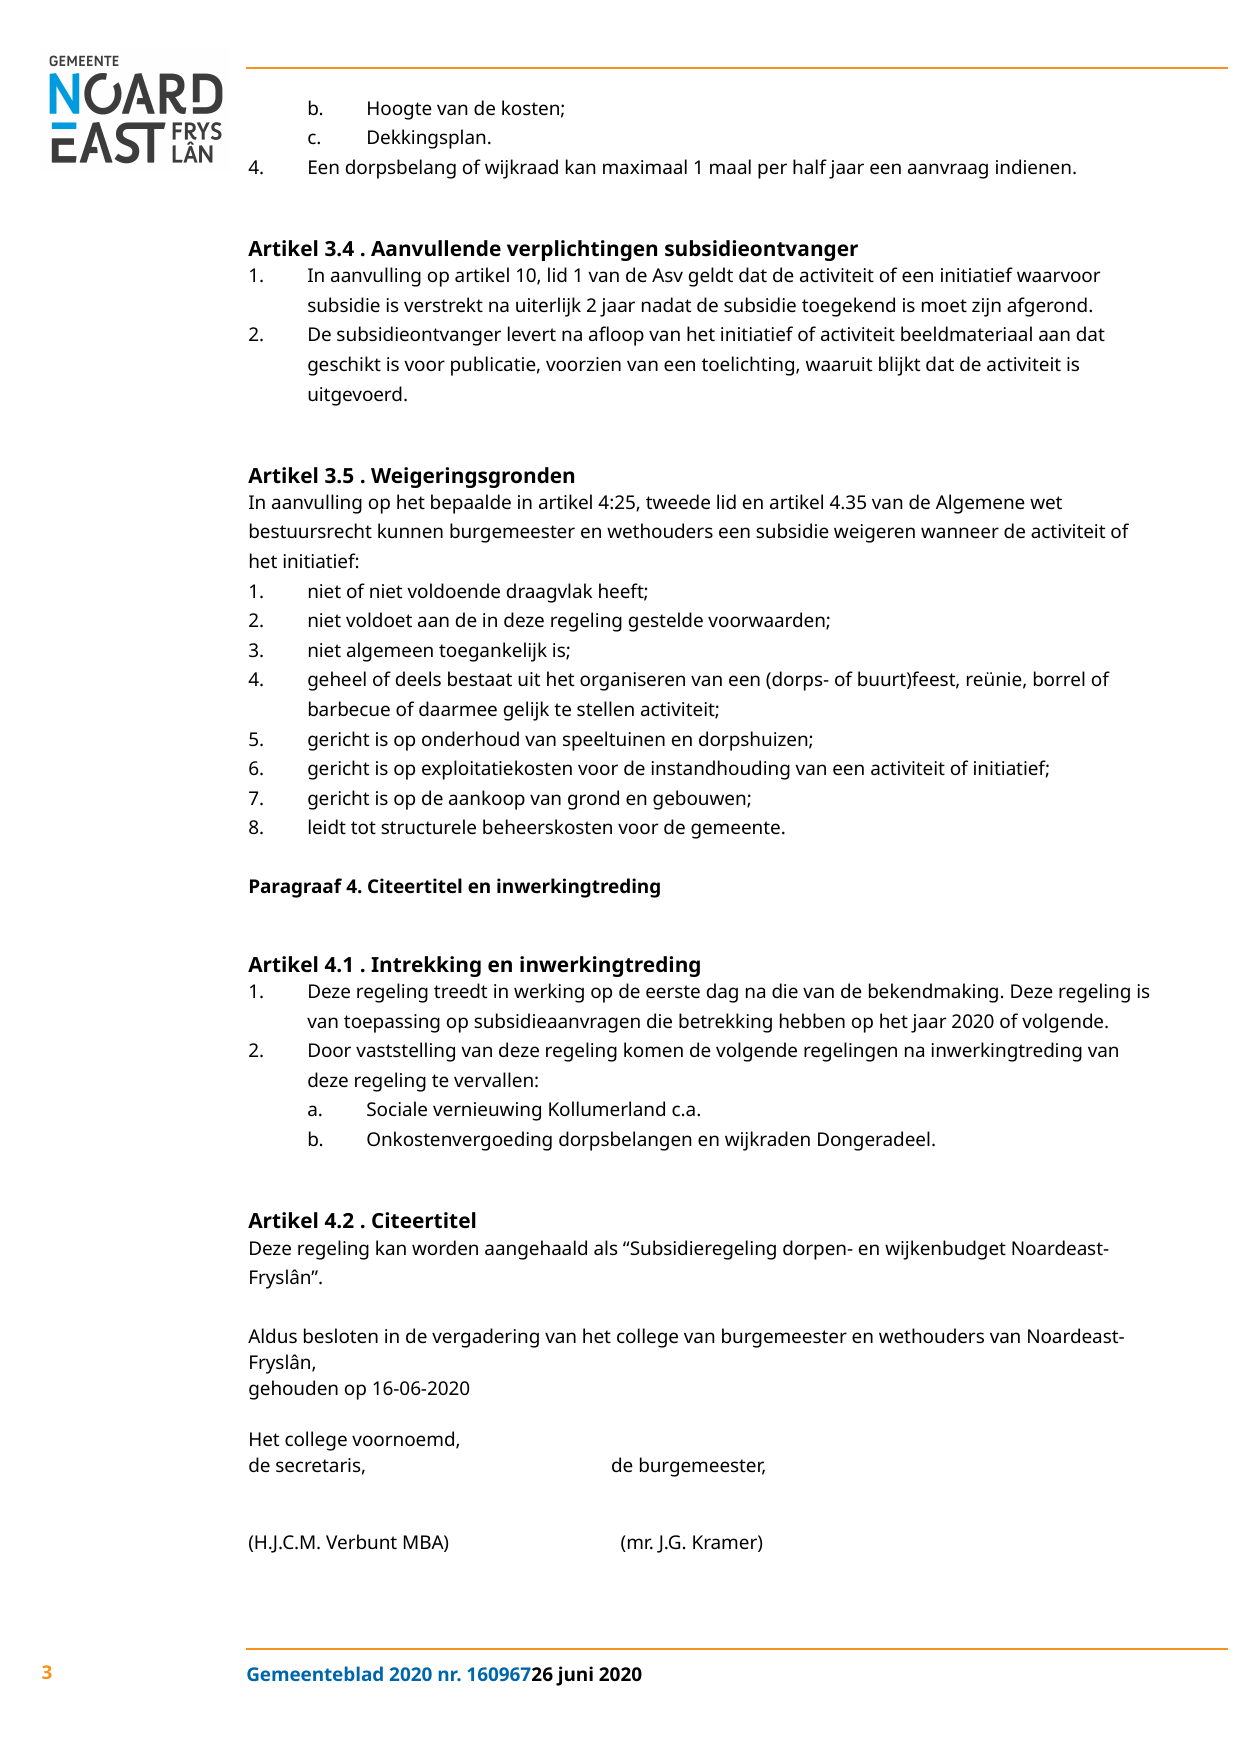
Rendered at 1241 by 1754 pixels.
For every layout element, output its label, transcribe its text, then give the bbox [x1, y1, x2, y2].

text de secretaris, de burgemeester, [248, 1452, 1152, 1478]
list gericht is op onderhoud van speeltuinen en dorpshuizen; [248, 726, 1152, 752]
list gericht is op de aankoop van grond en gebouwen; [248, 785, 1152, 811]
list niet voldoet aan de in deze regeling gestelde voorwaarden; [248, 607, 1152, 633]
list Hoogte van de kosten; [307, 95, 1152, 121]
list Onkostenvergoeding dorpsbelangen en wijkraden Dongeradeel. [307, 1126, 1152, 1152]
text Artikel 3.4 . Aanvullende verplichtingen subsidieontvanger [248, 234, 1152, 262]
list Dekkingsplan. [307, 124, 1152, 150]
text Aldus besloten in de vergadering van het college van burgemeester en wethouders van Noardeast-Fryslân, [248, 1323, 1152, 1375]
list In aanvulling op artikel 10, lid 1 van de Asv geldt dat de activiteit of een initiatief waarvoor subsidie is verstrekt na uiterlijk 2 jaar nadat de subsidie toegekend is moet zijn afgerond. [248, 262, 1152, 318]
text (H.J.C.M. Verbunt MBA) (mr. J.G. Kramer) [248, 1529, 1152, 1555]
list Sociale vernieuwing Kollumerland c.a. [307, 1097, 1152, 1122]
list Een dorpsbelang of wijkraad kan maximaal 1 maal per half jaar een aanvraag indienen. [248, 154, 1152, 180]
list De subsidieontvanger levert na afloop van het initiatief of activiteit beeldmateriaal aan dat geschikt is voor publicatie, voorzien van een toelichting, waaruit blijkt dat de activiteit is uitgevoerd. [248, 322, 1152, 406]
text Paragraaf 4. Citeertitel en inwerkingtreding [248, 874, 1152, 899]
text In aanvulling op het bepaalde in artikel 4:25, tweede lid en artikel 4.35 van de Algemene wet bestuursrecht kunnen burgemeester en wethouders een subsidie weigeren wanneer de activiteit of het initiatief: [248, 489, 1152, 574]
text gehouden op 16-06-2020 [248, 1375, 1152, 1401]
list leidt tot structurele beheerskosten voor de gemeente. [248, 814, 1152, 840]
text Artikel 4.2 . Citeertitel [248, 1206, 1152, 1235]
list Deze regeling treedt in werking op de eerste dag na die van de bekendmaking. Deze regeling is van toepassing op subsidieaanvragen die betrekking hebben op het jaar 2020 of volgende. [248, 978, 1152, 1034]
list Door vaststelling van deze regeling komen de volgende regelingen na inwerkingtreding van deze regeling te vervallen: [248, 1037, 1152, 1093]
list geheel of deels bestaat uit het organiseren van een (dorps- of buurt)feest, reünie, borrel of barbecue of daarmee gelijk te stellen activiteit; [248, 667, 1152, 722]
list niet of niet voldoende draagvlak heeft; [248, 578, 1152, 604]
text Deze regeling kan worden aangehaald als “Subsidieregeling dorpen- en wijkenbudget Noardeast-Fryslân”. [248, 1235, 1152, 1290]
picture [41, 47, 231, 172]
text Artikel 3.5 . Weigeringsgronden [248, 461, 1152, 489]
text Het college voornoemd, [248, 1426, 1152, 1452]
text Artikel 4.1 . Intrekking en inwerkingtreding [248, 950, 1152, 978]
list niet algemeen toegankelijk is; [248, 637, 1152, 663]
list gericht is op exploitatiekosten voor de instandhouding van een activiteit of initiatief; [248, 755, 1152, 781]
